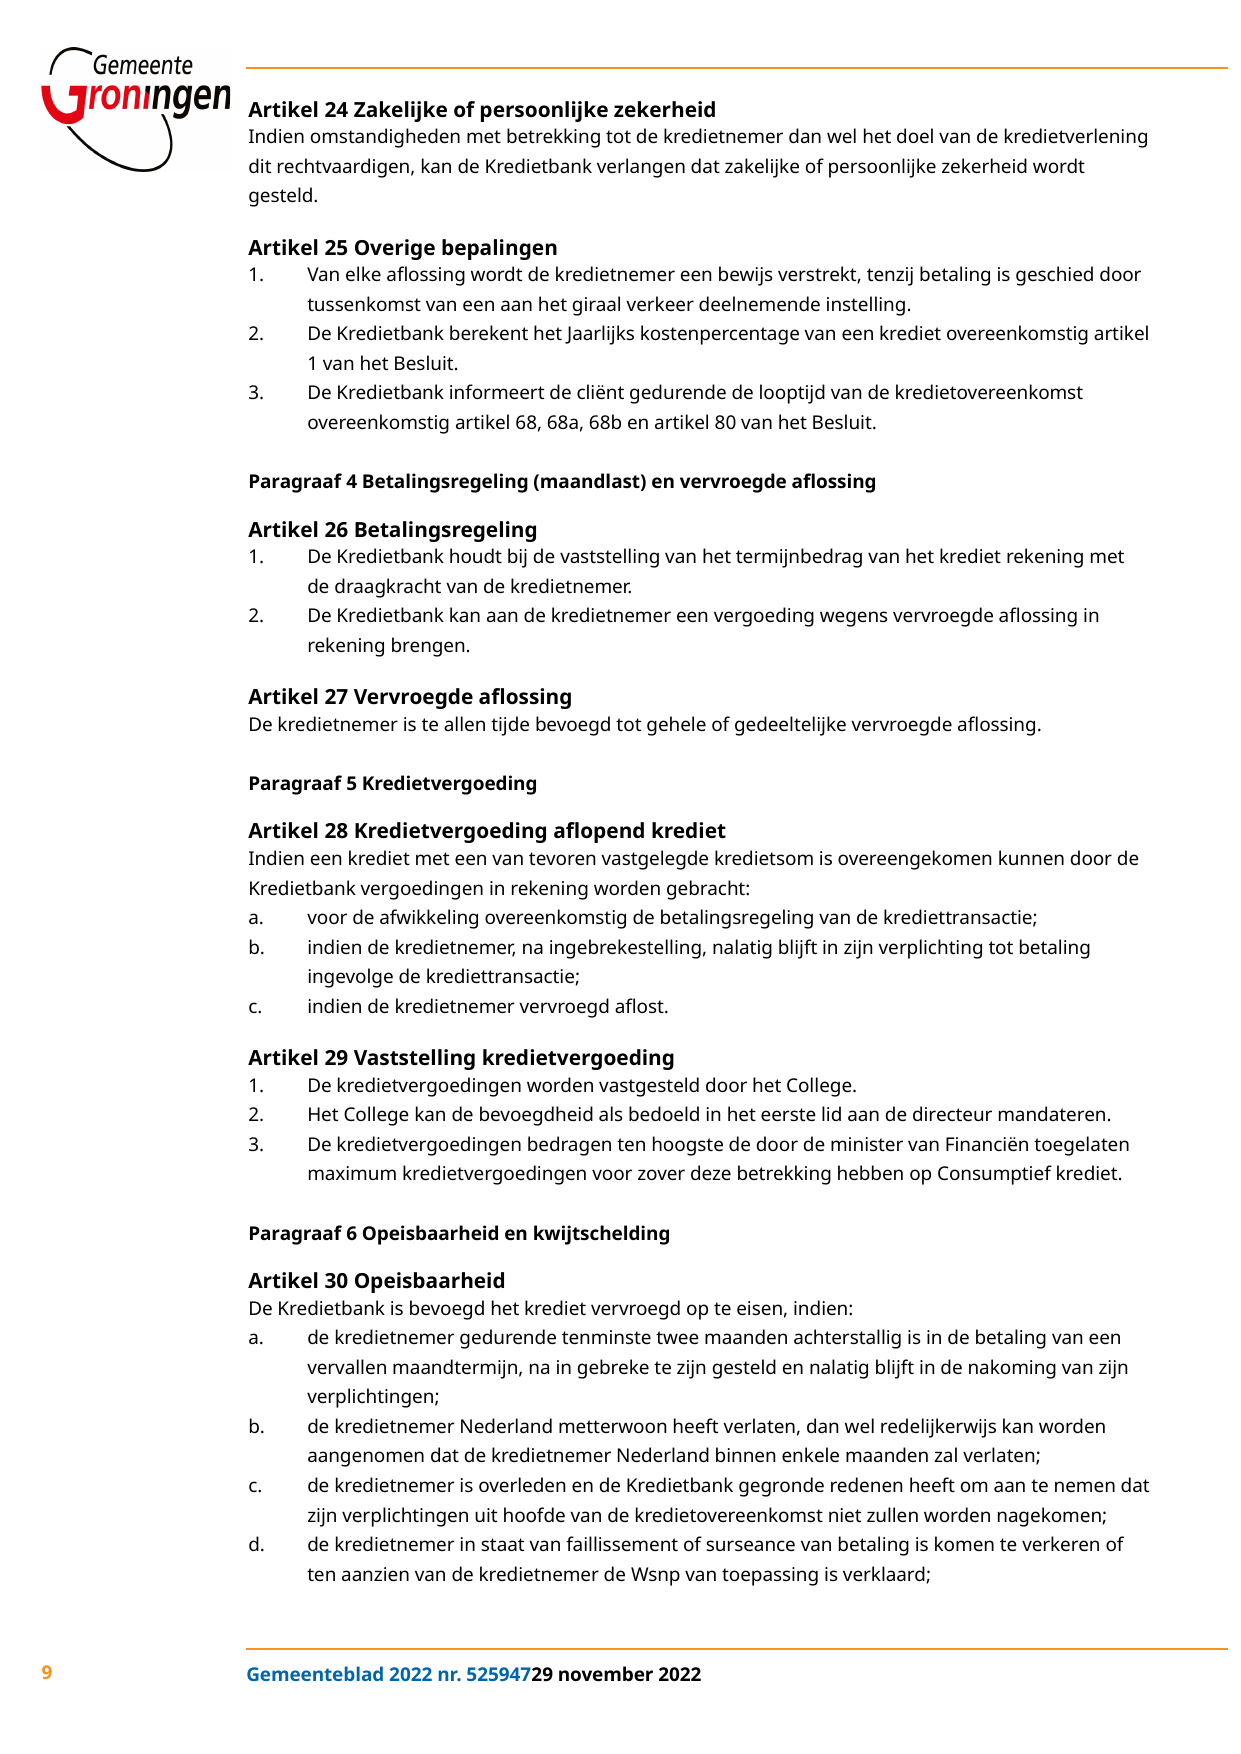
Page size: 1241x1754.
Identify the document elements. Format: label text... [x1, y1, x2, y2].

list De Kredietbank berekent het Jaarlijks kostenpercentage van een krediet overeenkomstig artikel 1 van het Besluit. [248, 320, 1152, 376]
list De Kredietbank houdt bij de vaststelling van het termijnbedrag van het krediet rekening met de draagkracht van de kredietnemer. [248, 543, 1152, 599]
text De kredietnemer is te allen tijde bevoegd tot gehele of gedeeltelijke vervroegde aflossing. [248, 711, 1152, 737]
list de kredietnemer Nederland metterwoon heeft verlaten, dan wel redelijkerwijs kan worden aangenomen dat de kredietnemer Nederland binnen enkele maanden zal verlaten; [248, 1413, 1152, 1468]
text Artikel 26 Betalingsregeling [248, 515, 1152, 543]
list voor de afwikkeling overeenkomstig de betalingsregeling van de krediettransactie; [248, 904, 1152, 930]
text Artikel 25 Overige bepalingen [248, 233, 1152, 261]
text Artikel 30 Opeisbaarheid [248, 1266, 1152, 1295]
list Van elke aflossing wordt de kredietnemer een bewijs verstrekt, tenzij betaling is geschied door tussenkomst van een aan het giraal verkeer deelnemende instelling. [248, 261, 1152, 317]
list De Kredietbank informeert de cliënt gedurende de looptijd van de kredietovereenkomst overeenkomstig artikel 68, 68a, 68b en artikel 80 van het Besluit. [248, 379, 1152, 435]
picture [41, 47, 231, 172]
text Artikel 29 Vaststelling kredietvergoeding [248, 1043, 1152, 1072]
list indien de kredietnemer vervroegd aflost. [248, 993, 1152, 1019]
text Indien een krediet met een van tevoren vastgelegde kredietsom is overeengekomen kunnen door de Kredietbank vergoedingen in rekening worden gebracht: [248, 845, 1152, 900]
text Indien omstandigheden met betrekking tot de kredietnemer dan wel het doel van de kredietverlening dit rechtvaardigen, kan de Kredietbank verlangen dat zakelijke of persoonlijke zekerheid wordt gesteld. [248, 123, 1152, 208]
text Artikel 28 Kredietvergoeding aflopend krediet [248, 817, 1152, 845]
list De Kredietbank kan aan de kredietnemer een vergoeding wegens vervroegde aflossing in rekening brengen. [248, 602, 1152, 658]
list de kredietnemer in staat van faillissement of surseance van betaling is komen te verkeren of ten aanzien van de kredietnemer de Wsnp van toepassing is verklaard; [248, 1531, 1152, 1587]
text Artikel 27 Vervroegde aflossing [248, 682, 1152, 711]
text Artikel 24 Zakelijke of persoonlijke zekerheid [248, 95, 1152, 123]
list De kredietvergoedingen worden vastgesteld door het College. [248, 1072, 1152, 1098]
text De Kredietbank is bevoegd het krediet vervroegd op te eisen, indien: [248, 1295, 1152, 1321]
text Paragraaf 6 Opeisbaarheid en kwijtschelding [248, 1220, 1152, 1246]
text Paragraaf 5 Kredietvergoeding [248, 770, 1152, 796]
text Paragraaf 4 Betalingsregeling (maandlast) en vervroegde aflossing [248, 468, 1152, 494]
list Het College kan de bevoegdheid als bedoeld in het eerste lid aan de directeur mandateren. [248, 1101, 1152, 1127]
list de kredietnemer gedurende tenminste twee maanden achterstallig is in de betaling van een vervallen maandtermijn, na in gebreke te zijn gesteld en nalatig blijft in de nakoming van zijn verplichtingen; [248, 1324, 1152, 1409]
list de kredietnemer is overleden en de Kredietbank gegronde redenen heeft om aan te nemen dat zijn verplichtingen uit hoofde van de kredietovereenkomst niet zullen worden nagekomen; [248, 1472, 1152, 1528]
list De kredietvergoedingen bedragen ten hoogste de door de minister van Financiën toegelaten maximum kredietvergoedingen voor zover deze betrekking hebben op Consumptief krediet. [248, 1131, 1152, 1186]
list indien de kredietnemer, na ingebrekestelling, nalatig blijft in zijn verplichting tot betaling ingevolge de krediettransactie; [248, 934, 1152, 989]
